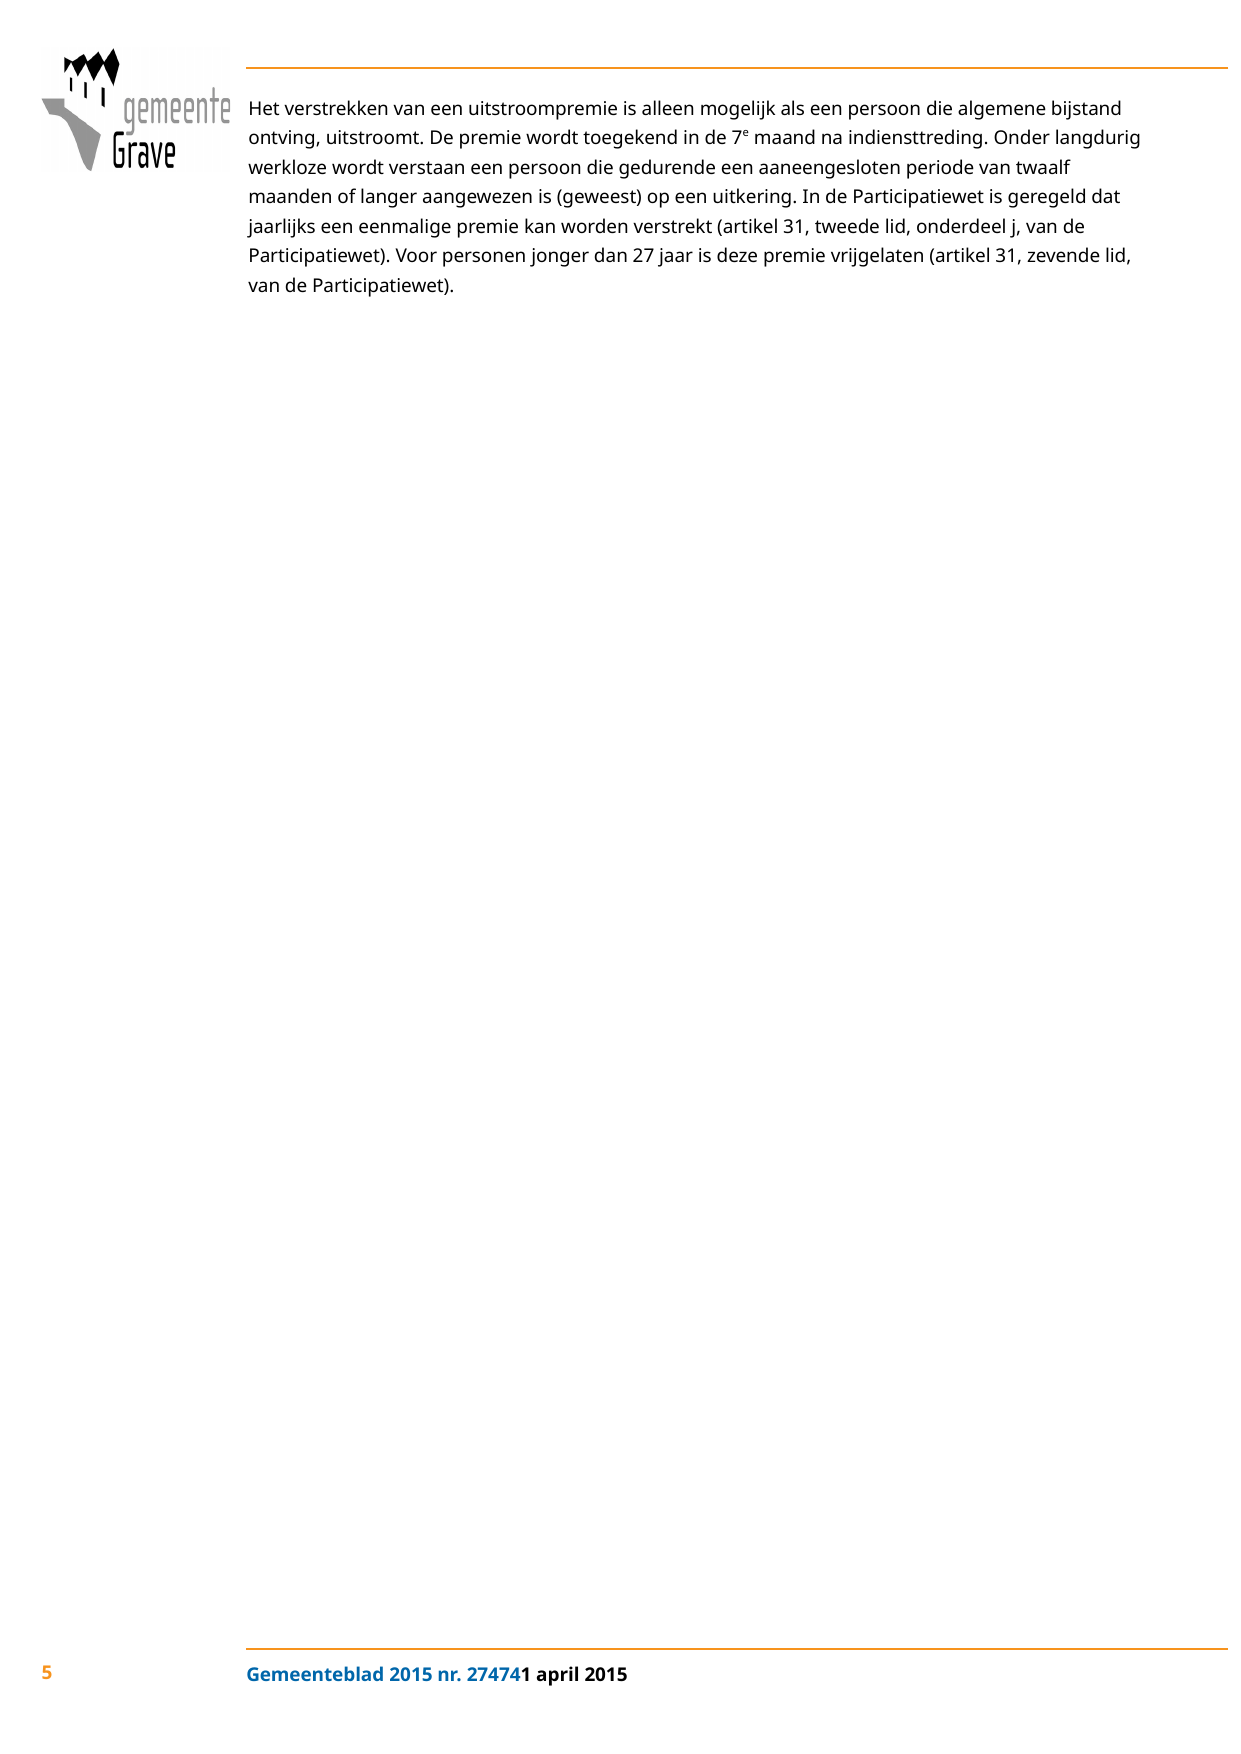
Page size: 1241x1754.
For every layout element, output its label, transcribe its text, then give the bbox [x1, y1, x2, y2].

picture [41, 47, 231, 172]
text Het verstrekken van een uitstroompremie is alleen mogelijk als een persoon die algemene bijstand ontving, uitstroomt. De premie wordt toegekend in de 7e maand na indiensttreding. Onder langdurig werkloze wordt verstaan een persoon die gedurende een aaneengesloten periode van twaalf maanden of langer aangewezen is (geweest) op een uitkering. In de Participatiewet is geregeld dat jaarlijks een eenmalige premie kan worden verstrekt (artikel 31, tweede lid, onderdeel j, van de Participatiewet). Voor personen jonger dan 27 jaar is deze premie vrijgelaten (artikel 31, zevende lid, van de Participatiewet). [248, 95, 1152, 298]
